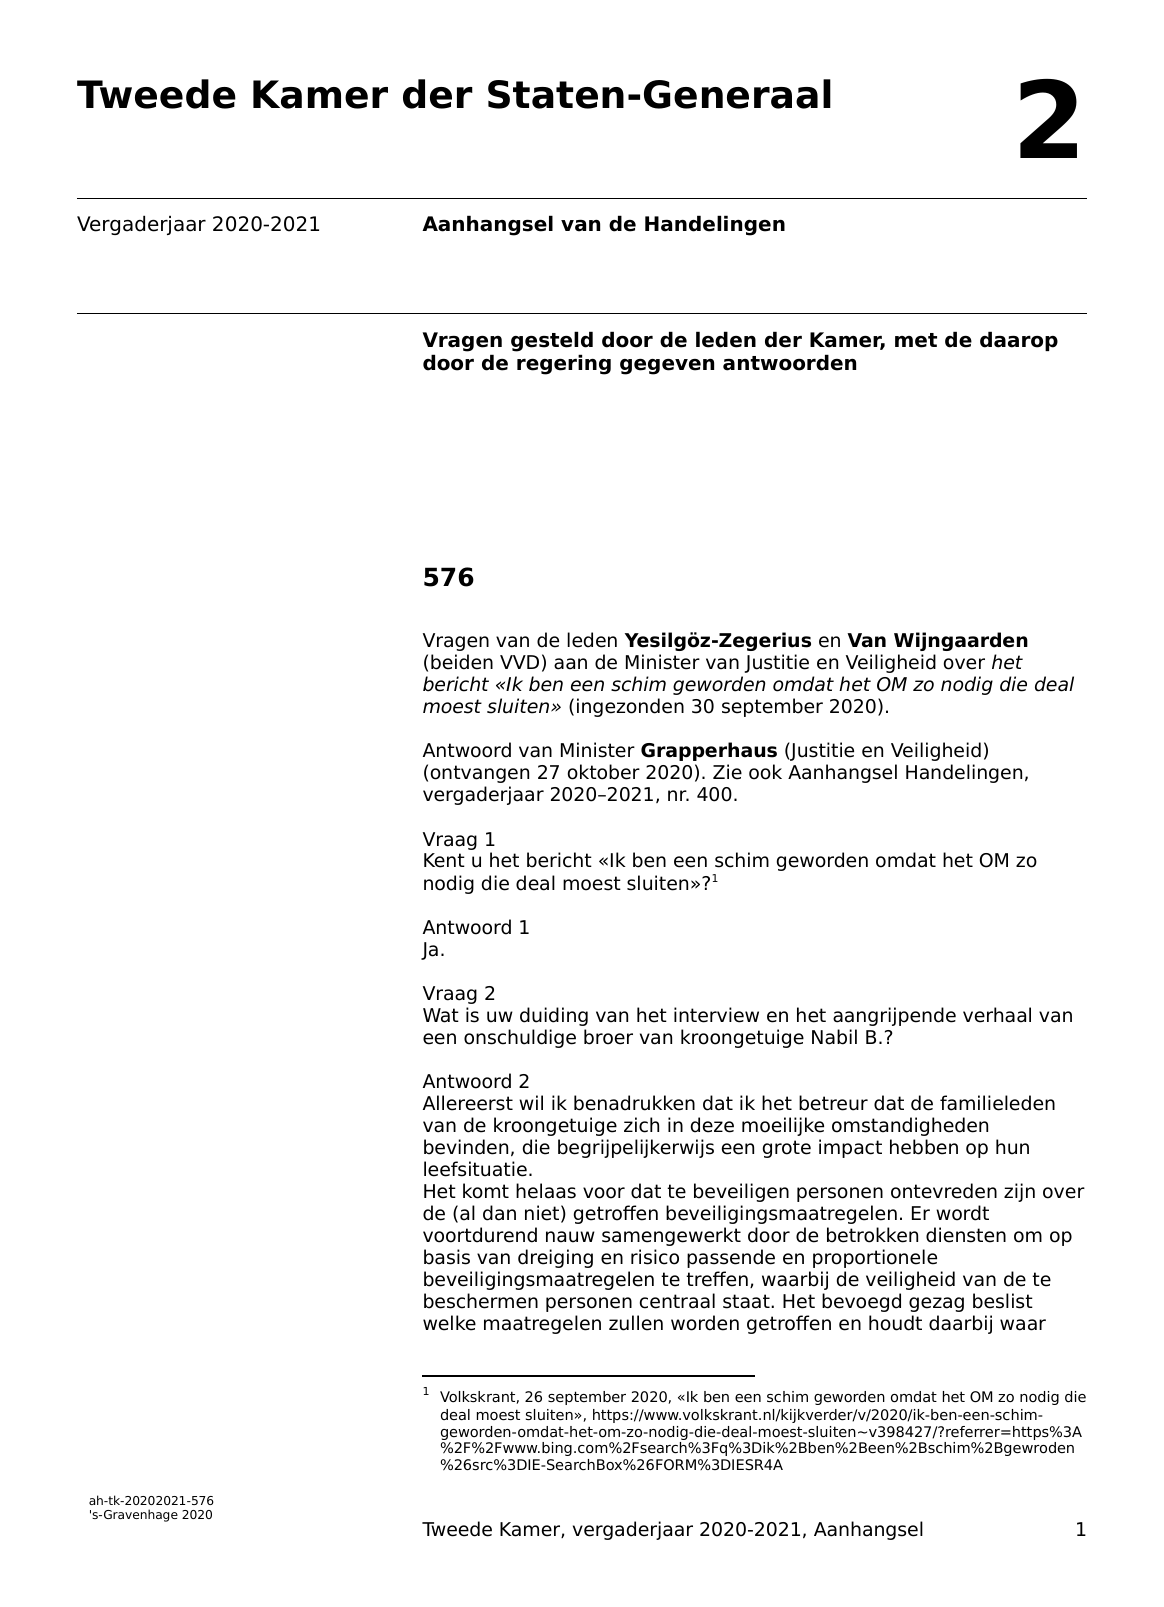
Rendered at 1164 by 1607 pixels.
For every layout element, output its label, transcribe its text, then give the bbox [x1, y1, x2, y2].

text Vragen van de leden Yesilgöz-Zegerius en Van Wijngaarden (beiden VVD) aan de Minister van Justitie en Veiligheid over het bericht «Ik ben een schim geworden omdat het OM zo nodig die deal moest sluiten» (ingezonden 30 september 2020). [422, 630, 1087, 718]
text 576 [422, 563, 1087, 592]
table_cell Vergaderjaar 2020-2021 [77, 199, 422, 313]
text Vraag 1 [422, 828, 1087, 850]
text Kent u het bericht «Ik ben een schim geworden omdat het OM zo nodig die deal moest sluiten»? [422, 850, 1087, 894]
table_cell Aanhangsel van de Handelingen [422, 199, 1087, 313]
text Antwoord 2 [422, 1071, 1087, 1093]
text Wat is uw duiding van het interview en het aangrijpende verhaal van een onschuldige broer van kroongetuige Nabil B.? [422, 1005, 1087, 1049]
text Volkskrant, 26 september 2020, «Ik ben een schim geworden omdat het OM zo nodig die deal moest sluiten», https://www.volkskrant.nl/kijkverder/v/2020/ik-ben-een-schim-geworden-omdat-het-om-zo-nodig-die-deal-moest-sluiten~v398427/?referrer=https%3A%2F%2Fwww.bing.com%2Fsearch%3Fq%3Dik%2Bben%2Been%2Bschim%2Bgewroden%26src%3DIE-SearchBox%26FORM%3DIESR4A [422, 1385, 1087, 1474]
table_cell Vragen gesteld door de leden der Kamer, met de daarop door de regering gegeven antwoorden [422, 314, 1087, 375]
text Het komt helaas voor dat te beveiligen personen ontevreden zijn over de (al dan niet) getroffen beveiligingsmaatregelen. Er wordt voortdurend nauw samengewerkt door de betrokken diensten om op basis van dreiging en risico passende en proportionele beveiligingsmaatregelen te treffen, waarbij de veiligheid van de te beschermen personen centraal staat. Het bevoegd gezag beslist welke maatregelen zullen worden getroffen en houdt daarbij waar [422, 1181, 1087, 1334]
table_cell [77, 314, 422, 375]
text 's-Gravenhage 2020 [88, 1508, 323, 1522]
text Allereerst wil ik benadrukken dat ik het betreur dat de familieleden van de kroongetuige zich in deze moeilijke omstandigheden bevinden, die begrijpelijkerwijs een grote impact hebben op hun leefsituatie. [422, 1093, 1087, 1181]
text Vraag 2 [422, 983, 1087, 1005]
text Ja. [422, 938, 1087, 961]
text Antwoord 1 [422, 917, 1087, 938]
table_header Tweede Kamer der Staten-Generaal [77, 59, 886, 198]
table_header 2 [886, 59, 1087, 198]
text Antwoord van Minister Grapperhaus (Justitie en Veiligheid) (ontvangen 27 oktober 2020). Zie ook Aanhangsel Handelingen, vergaderjaar 2020–2021, nr. 400. [422, 740, 1087, 806]
text ah-tk-20202021-576 [88, 1494, 323, 1508]
